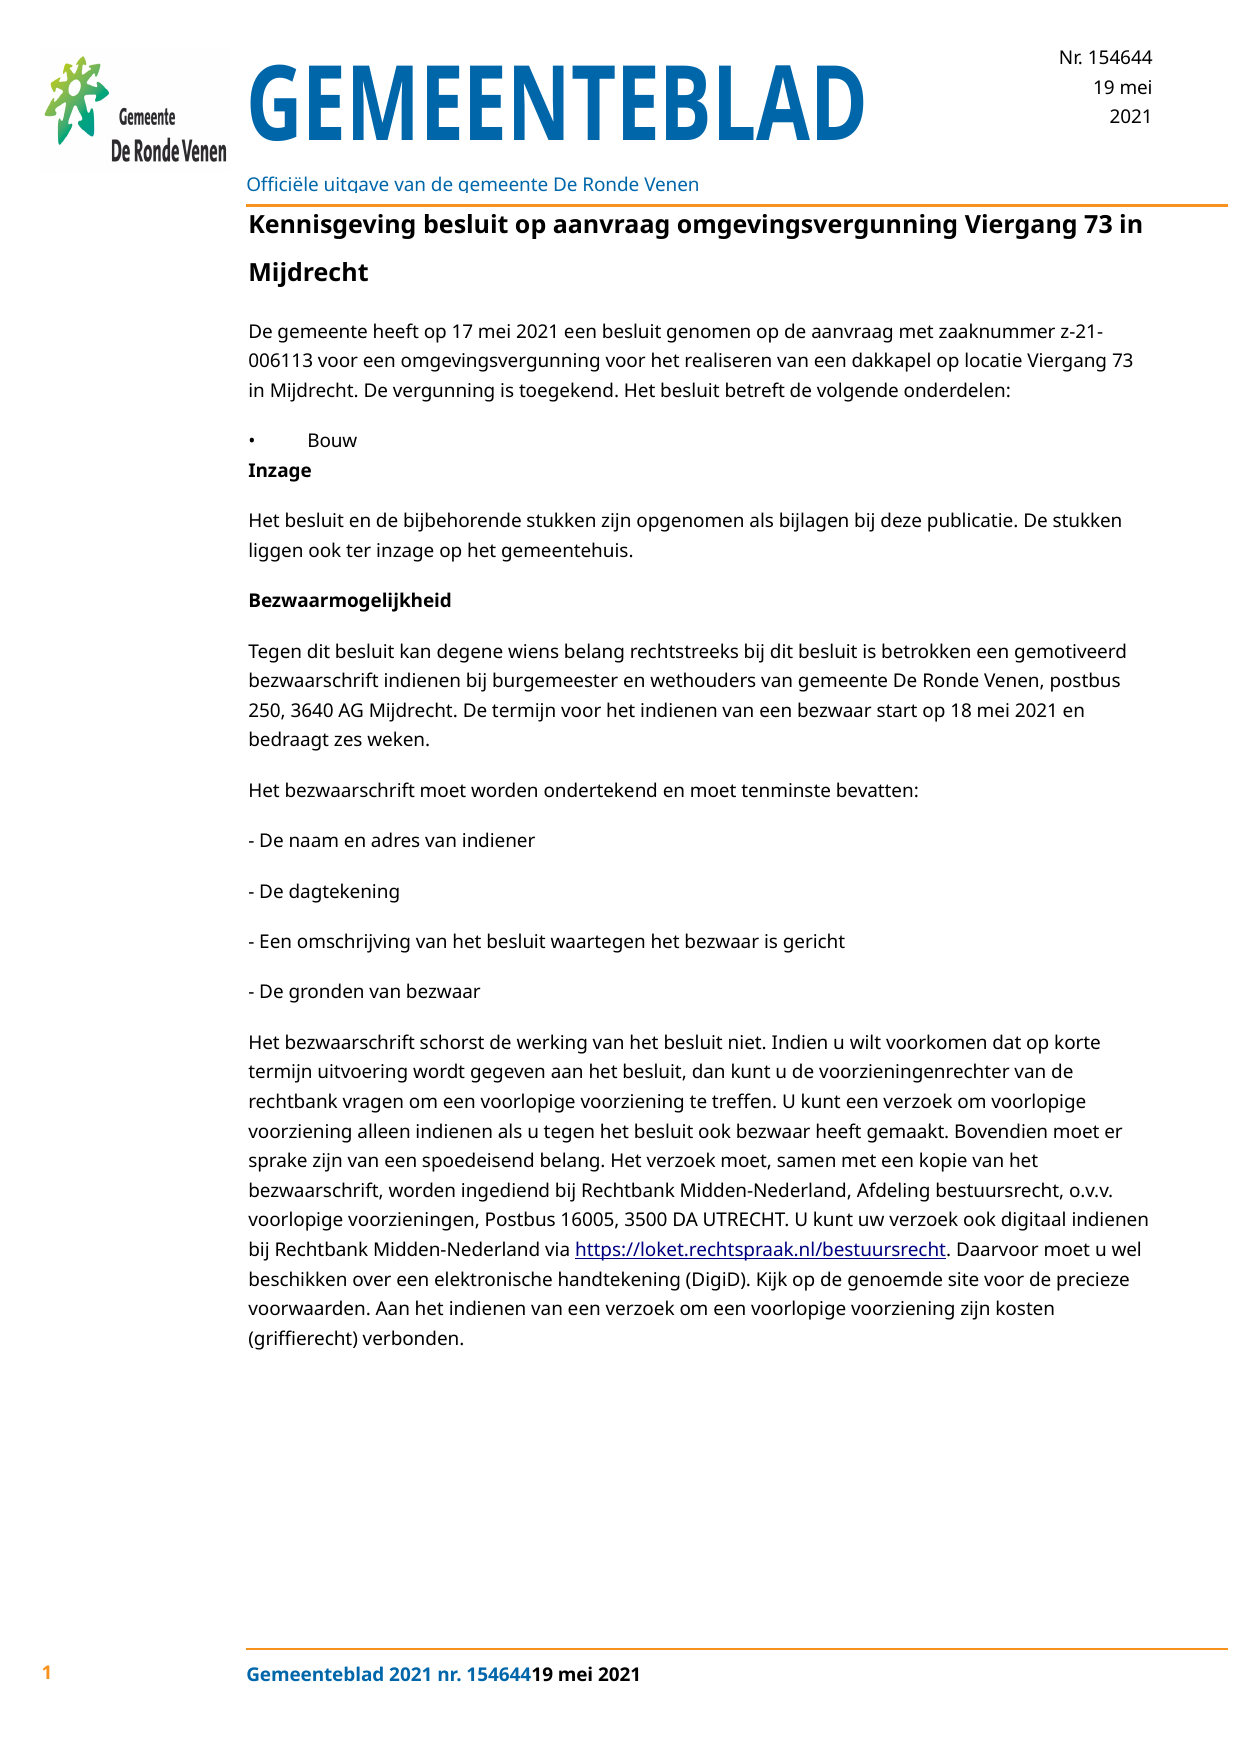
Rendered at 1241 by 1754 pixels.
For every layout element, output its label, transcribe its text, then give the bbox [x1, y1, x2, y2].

list Bouw [248, 427, 1152, 453]
text Het bezwaarschrift moet worden ondertekend en moet tenminste bevatten: [248, 777, 1152, 803]
text Het bezwaarschrift schorst de werking van het besluit niet. Indien u wilt voorkomen dat op korte termijn uitvoering wordt gegeven aan het besluit, dan kunt u de voorzieningenrechter van de rechtbank vragen om een voorlopige voorziening te treffen. U kunt een verzoek om voorlopige voorziening alleen indienen als u tegen het besluit ook bezwaar heeft gemaakt. Bovendien moet er sprake zijn van een spoedeisend belang. Het verzoek moet, samen met een kopie van het bezwaarschrift, worden ingediend bij Rechtbank Midden-Nederland, Afdeling bestuursrecht, o.v.v. voorlopige voorzieningen, Postbus 16005, 3500 DA UTRECHT. U kunt uw verzoek ook digitaal indienen bij Rechtbank Midden-Nederland via https://loket.rechtspraak.nl/bestuursrecht. Daarvoor moet u wel beschikken over een elektronische handtekening (DigiD). Kijk op de genoemde site voor de precieze voorwaarden. Aan het indienen van een verzoek om een voorlopige voorziening zijn kosten (griffierecht) verbonden. [248, 1029, 1152, 1351]
text Kennisgeving besluit op aanvraag omgevingsvergunning Viergang 73 in Mijdrecht [248, 207, 1152, 288]
text Tegen dit besluit kan degene wiens belang rechtstreeks bij dit besluit is betrokken een gemotiveerd bezwaarschrift indienen bij burgemeester en wethouders van gemeente De Ronde Venen, postbus 250, 3640 AG Mijdrecht. De termijn voor het indienen van een bezwaar start op 18 mei 2021 en bedraagt zes weken. [248, 638, 1152, 752]
text De gemeente heeft op 17 mei 2021 een besluit genomen op de aanvraag met zaaknummer z-21-006113 voor een omgevingsvergunning voor het realiseren van een dakkapel op locatie Viergang 73 in Mijdrecht. De vergunning is toegekend. Het besluit betreft de volgende onderdelen: [248, 318, 1152, 403]
text - De gronden van bezwaar [248, 979, 1152, 1004]
text - Een omschrijving van het besluit waartegen het bezwaar is gericht [248, 928, 1152, 954]
text Bezwaarmogelijkheid [248, 587, 1152, 613]
text - De naam en adres van indiener [248, 827, 1152, 853]
text Inzage [248, 457, 1152, 483]
text - De dagtekening [248, 878, 1152, 904]
picture [41, 47, 231, 172]
text Het besluit en de bijbehorende stukken zijn opgenomen als bijlagen bij deze publicatie. De stukken liggen ook ter inzage op het gemeentehuis. [248, 507, 1152, 563]
